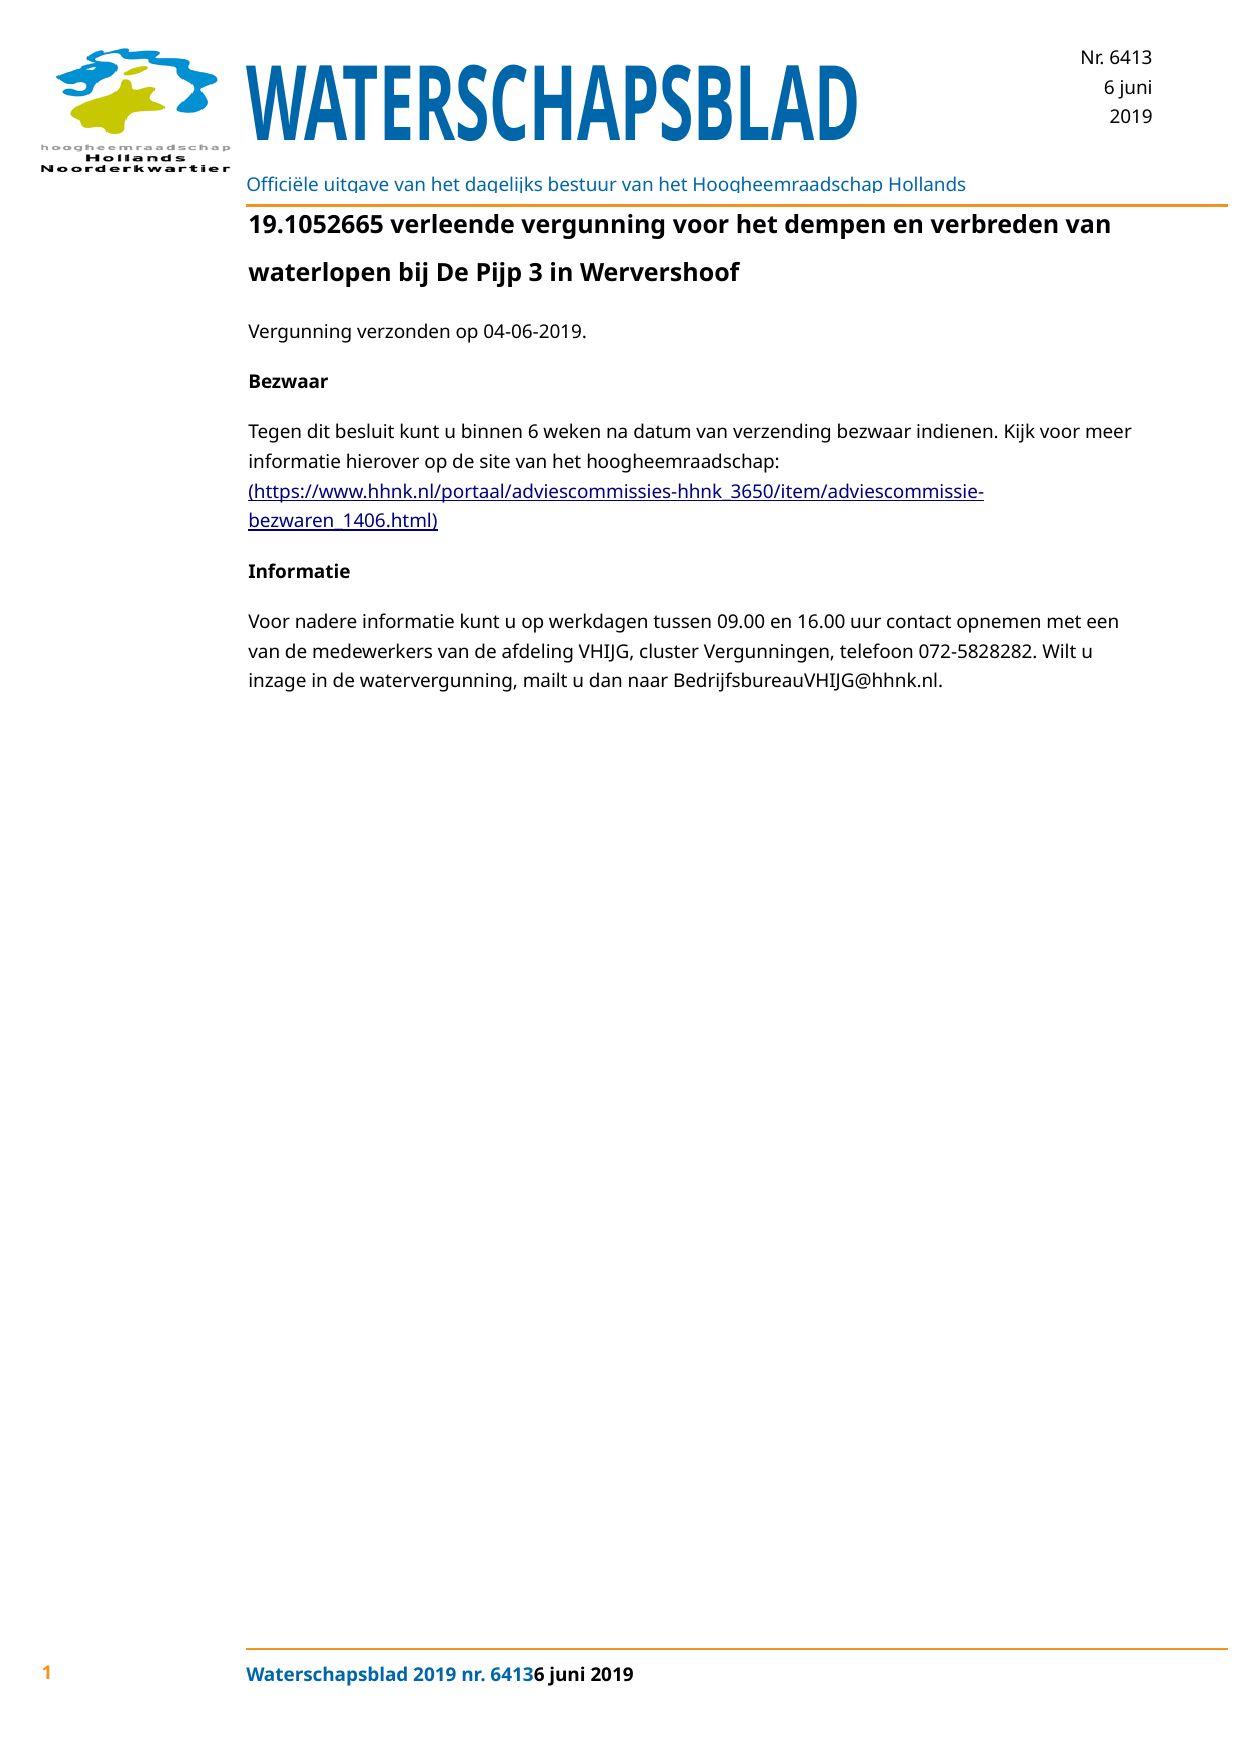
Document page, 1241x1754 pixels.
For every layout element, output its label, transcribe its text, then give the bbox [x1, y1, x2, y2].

text Bezwaar [248, 368, 1152, 394]
text Vergunning verzonden op 04-06-2019. [248, 318, 1152, 344]
text 19.1052665 verleende vergunning voor het dempen en verbreden van waterlopen bij De Pijp 3 in Wervershoof [248, 207, 1152, 288]
text Tegen dit besluit kunt u binnen 6 weken na datum van verzending bezwaar indienen. Kijk voor meer informatie hierover op de site van het hoogheemraadschap: (https://www.hhnk.nl/portaal/adviescommissies-hhnk_3650/item/adviescommissie-bezwaren_1406.html) [248, 419, 1152, 533]
text Informatie [248, 558, 1152, 584]
picture [41, 47, 231, 172]
text Voor nadere informatie kunt u op werkdagen tussen 09.00 en 16.00 uur contact opnemen met een van de medewerkers van de afdeling VHIJG, cluster Vergunningen, telefoon 072-5828282. Wilt u inzage in de watervergunning, mailt u dan naar BedrijfsbureauVHIJG@hhnk.nl. [248, 608, 1152, 693]
